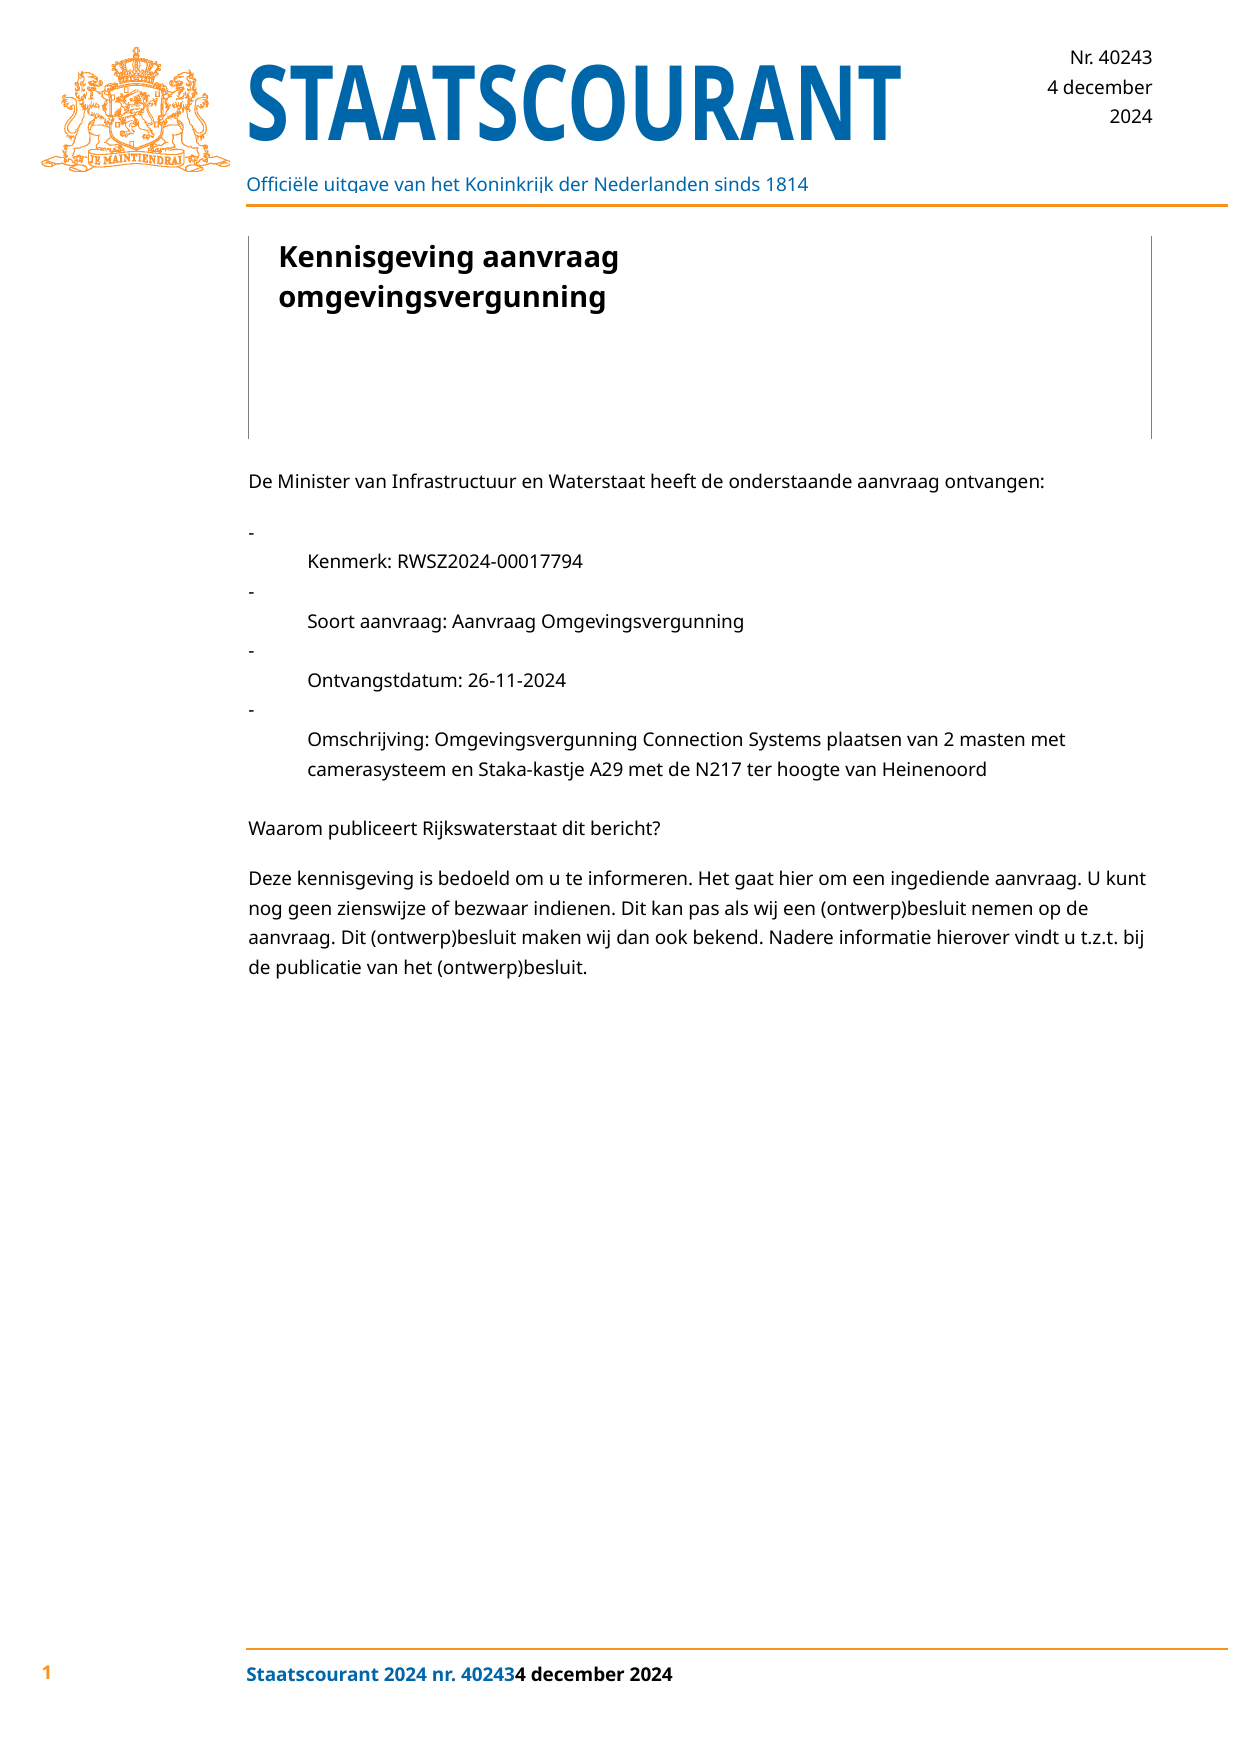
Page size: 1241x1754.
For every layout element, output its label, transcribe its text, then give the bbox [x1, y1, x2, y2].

text Deze kennisgeving is bedoeld om u te informeren. Het gaat hier om een ingediende aanvraag. U kunt nog geen zienswijze of bezwaar indienen. Dit kan pas als wij een (ontwerp)besluit nemen op de aanvraag. Dit (ontwerp)besluit maken wij dan ook bekend. Nadere informatie hierover vindt u t.z.t. bij de publicatie van het (ontwerp)besluit. [248, 865, 1152, 980]
text De Minister van Infrastructuur en Waterstaat heeft de onderstaande aanvraag ontvangen: [248, 469, 1152, 494]
list Omschrijving: Omgevingsvergunning Connection Systems plaatsen van 2 masten met camerasysteem en Staka-kastje A29 met de N217 ter hoogte van Heinenoord [248, 726, 1152, 781]
table_header [1090, 236, 1151, 413]
picture [41, 47, 231, 172]
list Kenmerk: RWSZ2024-00017794 [248, 549, 1152, 574]
table_header [850, 414, 1151, 439]
list Ontvangstdatum: 26-11-2024 [248, 667, 1152, 693]
table_header Kennisgeving aanvraag omgevingsvergunning [249, 236, 850, 439]
list Soort aanvraag: Aanvraag Omgevingsvergunning [248, 608, 1152, 633]
text Waarom publiceert Rijkswaterstaat dit bericht? [248, 815, 1152, 841]
table_header [850, 236, 912, 413]
picture [912, 236, 1090, 414]
